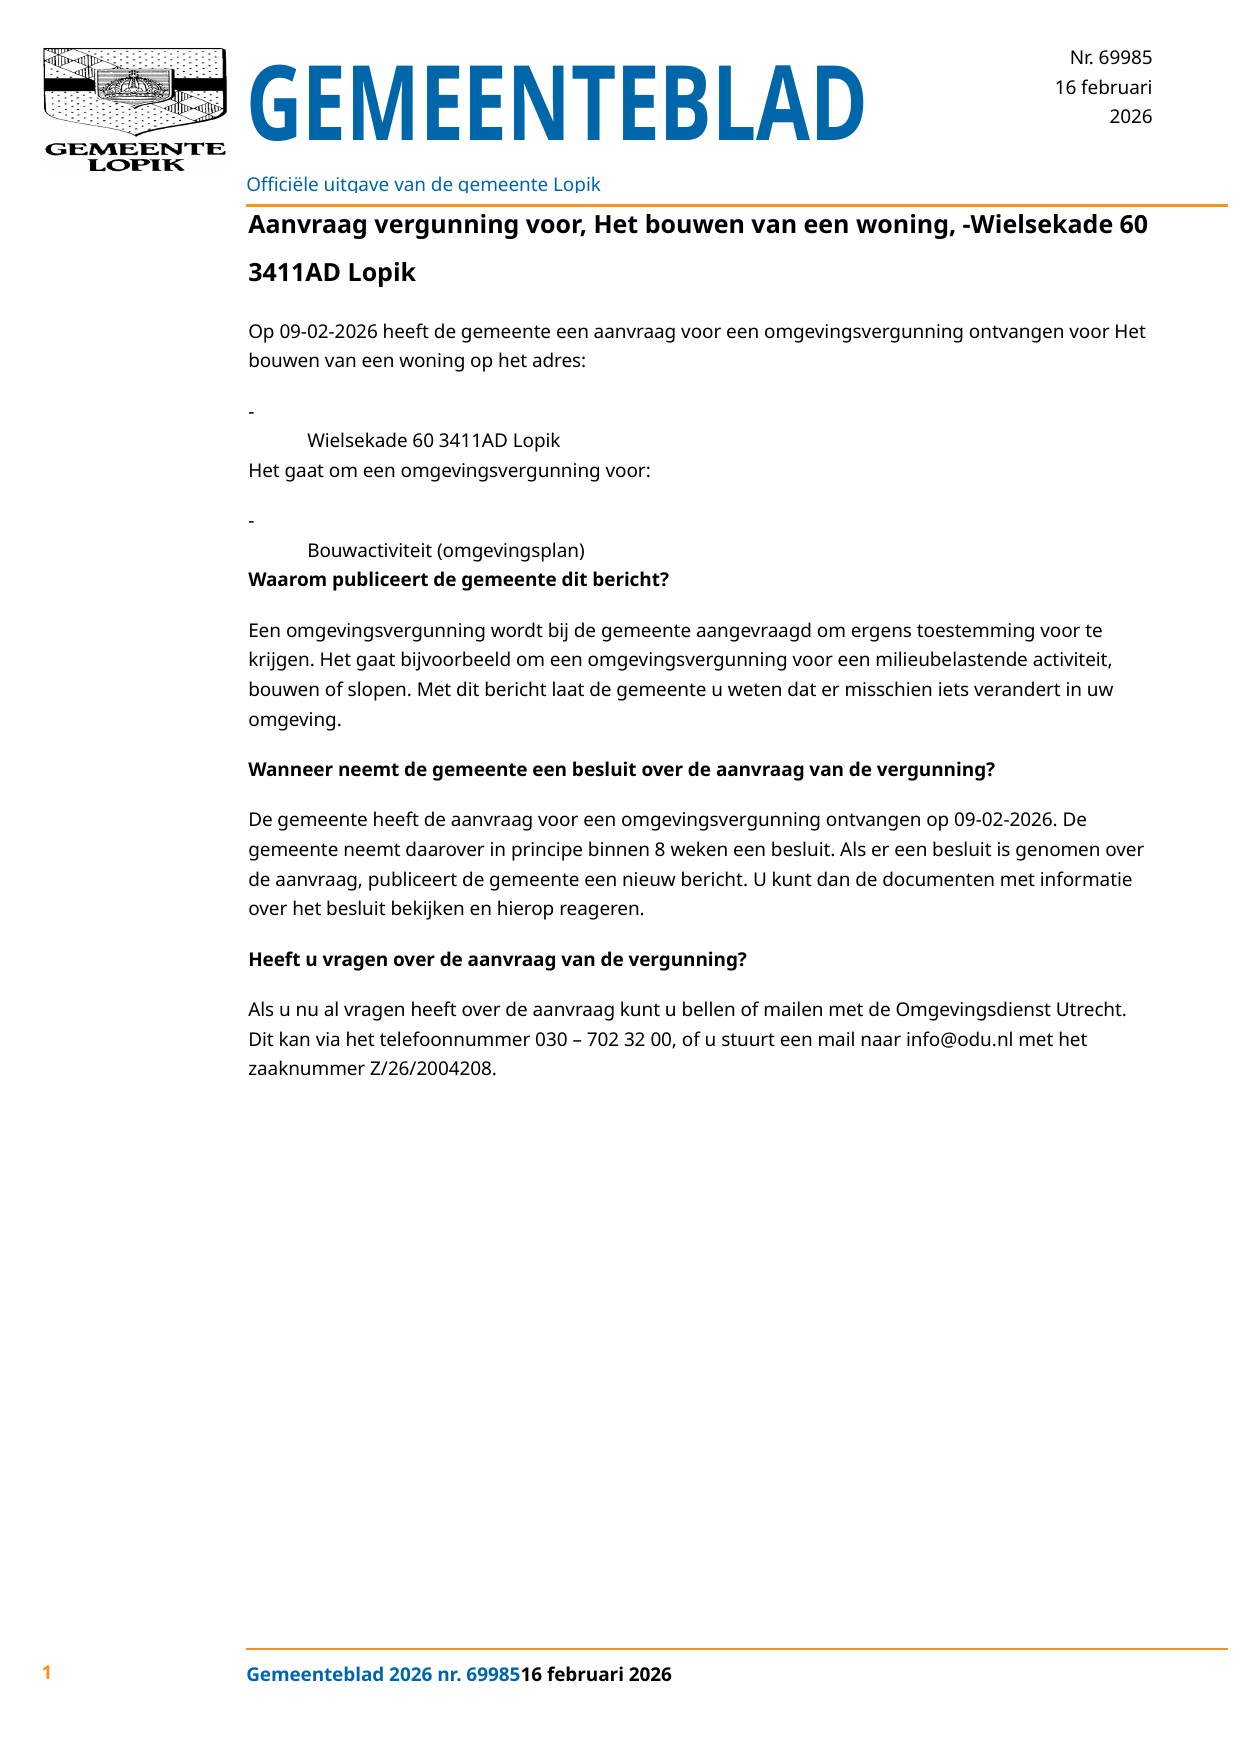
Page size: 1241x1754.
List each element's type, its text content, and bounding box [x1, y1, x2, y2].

text Heeft u vragen over de aanvraag van de vergunning? [248, 946, 1152, 972]
text De gemeente heeft de aanvraag voor een omgevingsvergunning ontvangen op 09-02-2026. De gemeente neemt daarover in principe binnen 8 weken een besluit. Als er een besluit is genomen over de aanvraag, publiceert de gemeente een nieuw bericht. U kunt dan de documenten met informatie over het besluit bekijken en hierop reageren. [248, 807, 1152, 921]
text Op 09-02-2026 heeft de gemeente een aanvraag voor een omgevingsvergunning ontvangen voor Het bouwen van een woning op het adres: [248, 318, 1152, 373]
text Als u nu al vragen heeft over de aanvraag kunt u bellen of mailen met de Omgevingsdienst Utrecht. Dit kan via het telefoonnummer 030 – 702 32 00, of u stuurt een mail naar info@odu.nl met het zaaknummer Z/26/2004208. [248, 996, 1152, 1081]
picture [41, 47, 231, 172]
text Het gaat om een omgevingsvergunning voor: [248, 457, 1152, 483]
text Een omgevingsvergunning wordt bij de gemeente aangevraagd om ergens toestemming voor te krijgen. Het gaat bijvoorbeeld om een omgevingsvergunning voor een milieubelastende activiteit, bouwen of slopen. Met dit bericht laat de gemeente u weten dat er misschien iets verandert in uw omgeving. [248, 617, 1152, 732]
list Bouwactiviteit (omgevingsplan) [248, 537, 1152, 563]
text Waarom publiceert de gemeente dit bericht? [248, 567, 1152, 592]
text Wanneer neemt de gemeente een besluit over de aanvraag van de vergunning? [248, 756, 1152, 782]
list Wielsekade 60 3411AD Lopik [248, 427, 1152, 453]
text Aanvraag vergunning voor, Het bouwen van een woning, -Wielsekade 60 3411AD Lopik [248, 207, 1152, 288]
